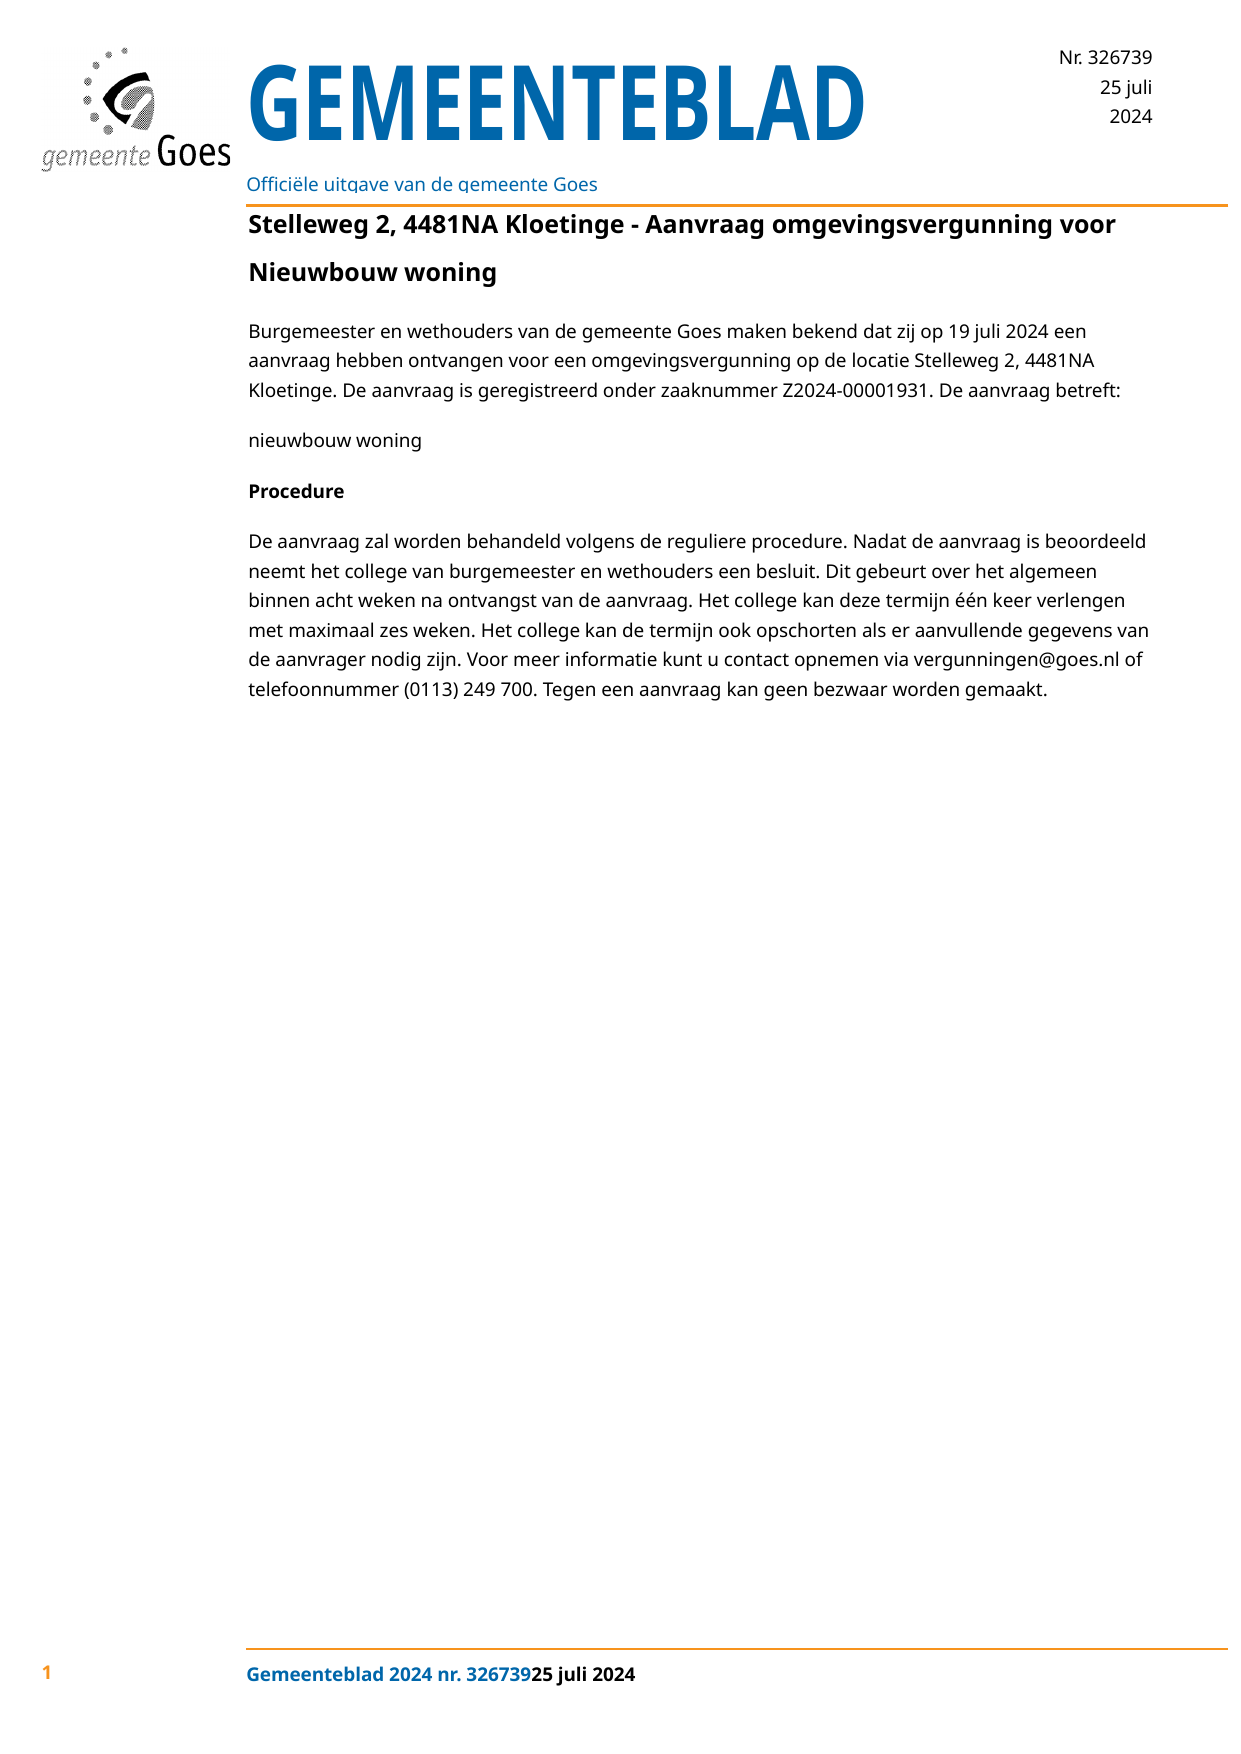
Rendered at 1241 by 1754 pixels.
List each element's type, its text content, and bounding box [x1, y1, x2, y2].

text Burgemeester en wethouders van de gemeente Goes maken bekend dat zij op 19 juli 2024 een aanvraag hebben ontvangen voor een omgevingsvergunning op de locatie Stelleweg 2, 4481NA Kloetinge. De aanvraag is geregistreerd onder zaaknummer Z2024-00001931. De aanvraag betreft: [248, 318, 1152, 403]
text Procedure [248, 478, 1152, 504]
text Stelleweg 2, 4481NA Kloetinge - Aanvraag omgevingsvergunning voor Nieuwbouw woning [248, 207, 1152, 288]
text nieuwbouw woning [248, 427, 1152, 453]
picture [41, 47, 231, 172]
text De aanvraag zal worden behandeld volgens de reguliere procedure. Nadat de aanvraag is beoordeeld neemt het college van burgemeester en wethouders een besluit. Dit gebeurt over het algemeen binnen acht weken na ontvangst van de aanvraag. Het college kan deze termijn één keer verlengen met maximaal zes weken. Het college kan de termijn ook opschorten als er aanvullende gegevens van de aanvrager nodig zijn. Voor meer informatie kunt u contact opnemen via vergunningen@goes.nl of telefoonnummer (0113) 249 700. Tegen een aanvraag kan geen bezwaar worden gemaakt. [248, 528, 1152, 702]
